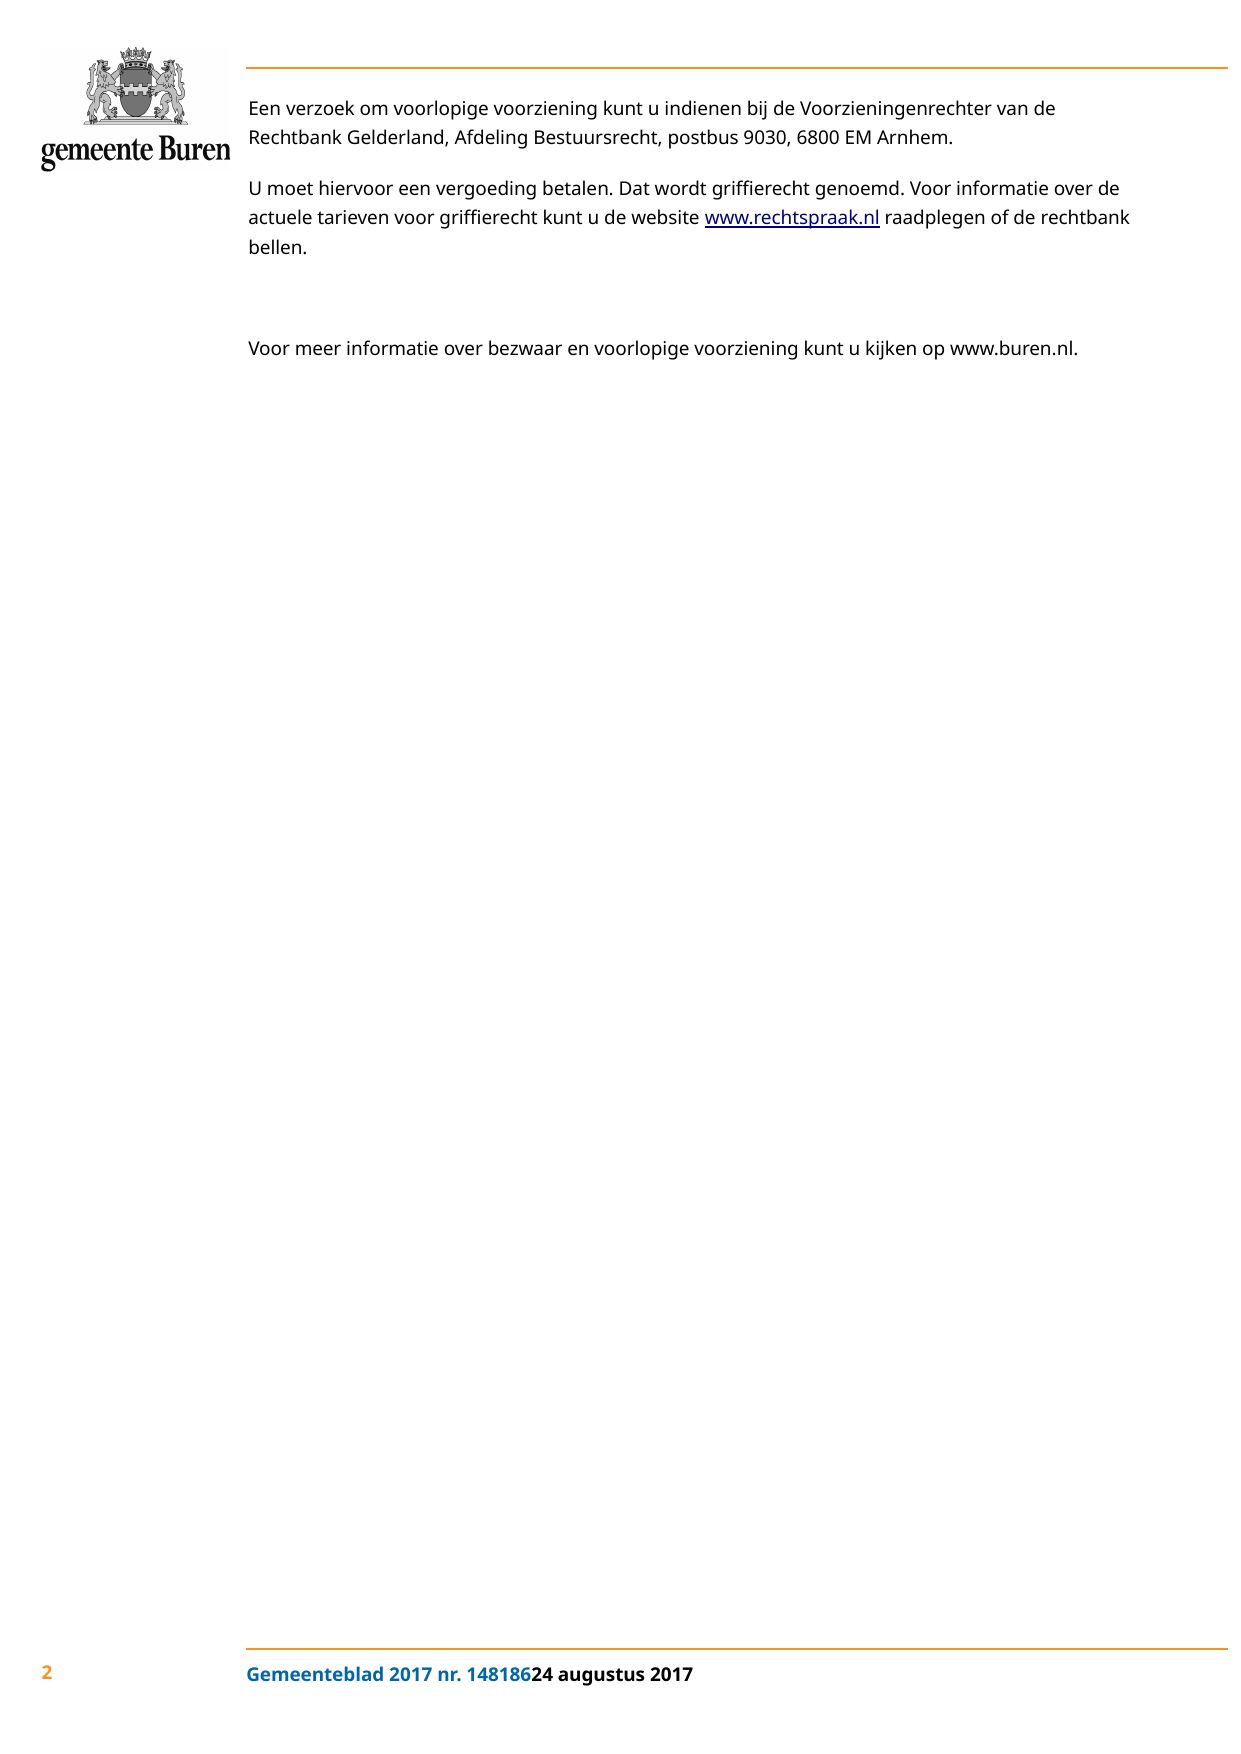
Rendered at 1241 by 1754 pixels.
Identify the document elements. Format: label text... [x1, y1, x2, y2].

picture [41, 47, 231, 172]
text Een verzoek om voorlopige voorziening kunt u indienen bij de Voorzieningenrechter van de Rechtbank Gelderland, Afdeling Bestuursrecht, postbus 9030, 6800 EM Arnhem. [248, 95, 1152, 150]
text U moet hiervoor een vergoeding betalen. Dat wordt griffierecht genoemd. Voor informatie over de actuele tarieven voor griffierecht kunt u de website www.rechtspraak.nl raadplegen of de rechtbank bellen. [248, 175, 1152, 260]
text Voor meer informatie over bezwaar en voorlopige voorziening kunt u kijken op www.buren.nl. [248, 335, 1152, 361]
